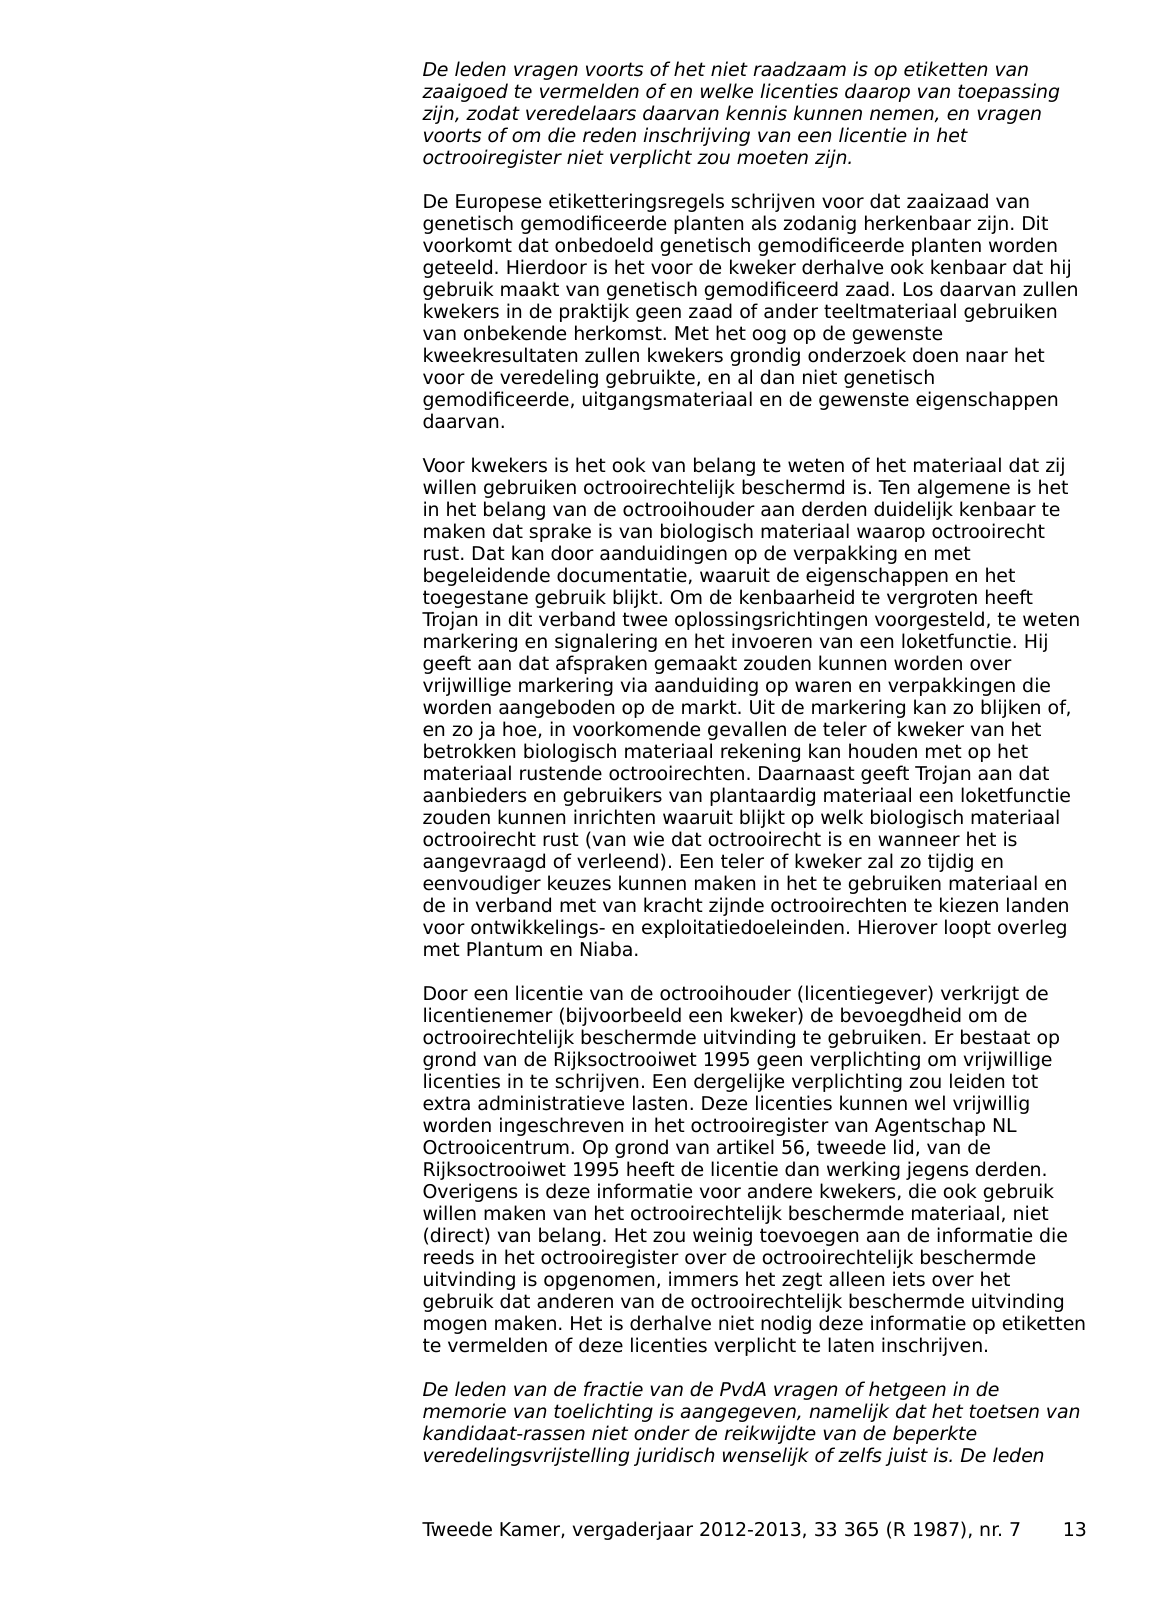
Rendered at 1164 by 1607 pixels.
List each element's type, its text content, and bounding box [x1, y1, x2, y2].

text De leden van de fractie van de PvdA vragen of hetgeen in de memorie van toelichting is aangegeven, namelijk dat het toetsen van kandidaat-rassen niet onder de reikwijdte van de beperkte veredelingsvrijstelling juridisch wenselijk of zelfs juist is. De leden [422, 1379, 1087, 1467]
text Door een licentie van de octrooihouder (licentiegever) verkrijgt de licentienemer (bijvoorbeeld een kweker) de bevoegdheid om de octrooirechtelijk beschermde uitvinding te gebruiken. Er bestaat op grond van de Rijksoctrooiwet 1995 geen verplichting om vrijwillige licenties in te schrijven. Een dergelijke verplichting zou leiden tot extra administratieve lasten. Deze licenties kunnen wel vrijwillig worden ingeschreven in het octrooiregister van Agentschap NL Octrooicentrum. Op grond van artikel 56, tweede lid, van de Rijksoctrooiwet 1995 heeft de licentie dan werking jegens derden. Overigens is deze informatie voor andere kwekers, die ook gebruik willen maken van het octrooirechtelijk beschermde materiaal, niet (direct) van belang. Het zou weinig toevoegen aan de informatie die reeds in het octrooiregister over de octrooirechtelijk beschermde uitvinding is opgenomen, immers het zegt alleen iets over het gebruik dat anderen van de octrooirechtelijk beschermde uitvinding mogen maken. Het is derhalve niet nodig deze informatie op etiketten te vermelden of deze licenties verplicht te laten inschrijven. [422, 983, 1087, 1356]
text De Europese etiketteringsregels schrijven voor dat zaaizaad van genetisch gemodificeerde planten als zodanig herkenbaar zijn. Dit voorkomt dat onbedoeld genetisch gemodificeerde planten worden geteeld. Hierdoor is het voor de kweker derhalve ook kenbaar dat hij gebruik maakt van genetisch gemodificeerd zaad. Los daarvan zullen kwekers in de praktijk geen zaad of ander teeltmateriaal gebruiken van onbekende herkomst. Met het oog op de gewenste kweekresultaten zullen kwekers grondig onderzoek doen naar het voor de veredeling gebruikte, en al dan niet genetisch gemodificeerde, uitgangsmateriaal en de gewenste eigenschappen daarvan. [422, 191, 1087, 433]
text Voor kwekers is het ook van belang te weten of het materiaal dat zij willen gebruiken octrooirechtelijk beschermd is. Ten algemene is het in het belang van de octrooihouder aan derden duidelijk kenbaar te maken dat sprake is van biologisch materiaal waarop octrooirecht rust. Dat kan door aanduidingen op de verpakking en met begeleidende documentatie, waaruit de eigenschappen en het toegestane gebruik blijkt. Om de kenbaarheid te vergroten heeft Trojan in dit verband twee oplossingsrichtingen voorgesteld, te weten markering en signalering en het invoeren van een loketfunctie. Hij geeft aan dat afspraken gemaakt zouden kunnen worden over vrijwillige markering via aanduiding op waren en verpakkingen die worden aangeboden op de markt. Uit de markering kan zo blijken of, en zo ja hoe, in voorkomende gevallen de teler of kweker van het betrokken biologisch materiaal rekening kan houden met op het materiaal rustende octrooirechten. Daarnaast geeft Trojan aan dat aanbieders en gebruikers van plantaardig materiaal een loketfunctie zouden kunnen inrichten waaruit blijkt op welk biologisch materiaal octrooirecht rust (van wie dat octrooirecht is en wanneer het is aangevraagd of verleend). Een teler of kweker zal zo tijdig en eenvoudiger keuzes kunnen maken in het te gebruiken materiaal en de in verband met van kracht zijnde octrooirechten te kiezen landen voor ontwikkelings- en exploitatiedoeleinden. Hierover loopt overleg met Plantum en Niaba. [422, 455, 1087, 961]
text De leden vragen voorts of het niet raadzaam is op etiketten van zaaigoed te vermelden of en welke licenties daarop van toepassing zijn, zodat veredelaars daarvan kennis kunnen nemen, en vragen voorts of om die reden inschrijving van een licentie in het octrooiregister niet verplicht zou moeten zijn. [422, 59, 1087, 169]
